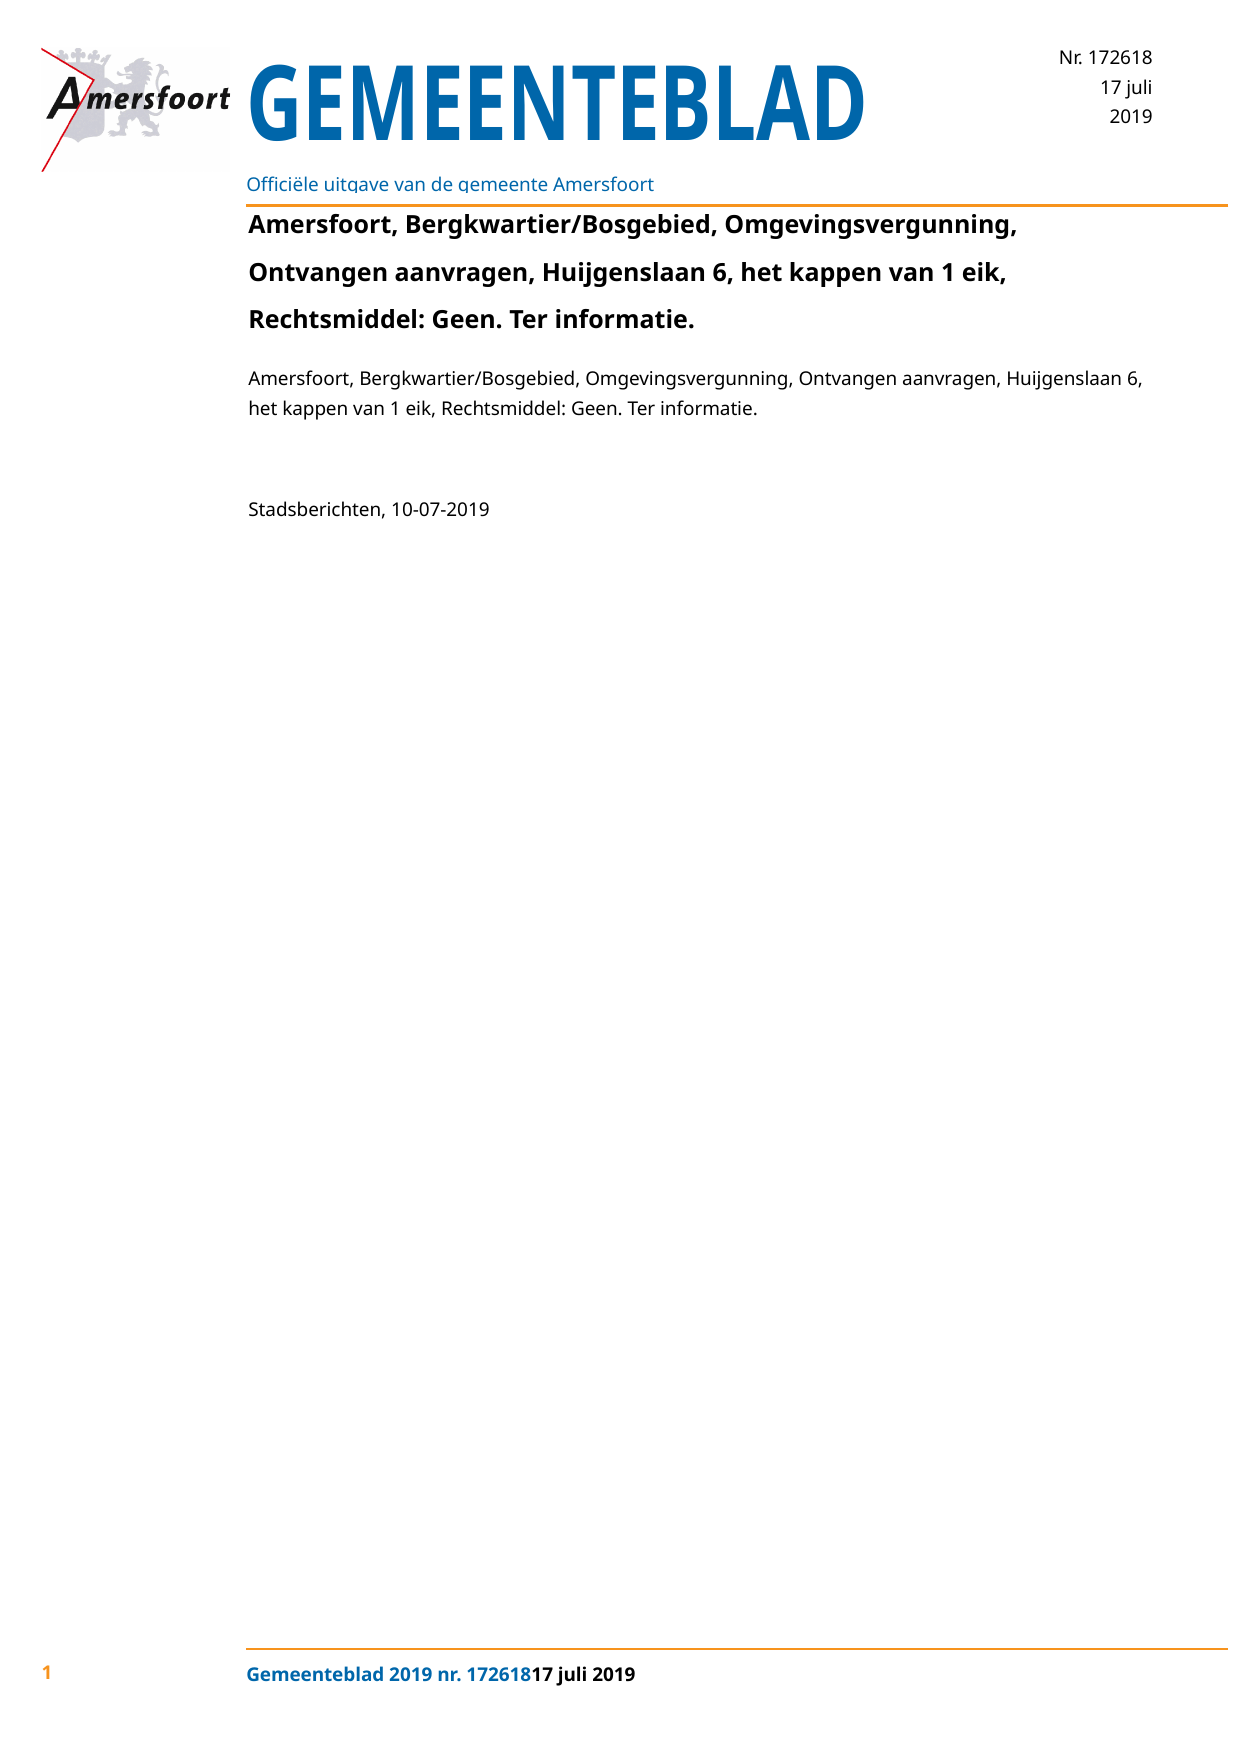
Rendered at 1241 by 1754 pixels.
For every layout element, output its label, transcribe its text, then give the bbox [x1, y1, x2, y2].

text Amersfoort, Bergkwartier/Bosgebied, Omgevingsvergunning, Ontvangen aanvragen, Huijgenslaan 6, het kappen van 1 eik, Rechtsmiddel: Geen. Ter informatie. [248, 207, 1152, 336]
picture [41, 47, 231, 172]
text Stadsberichten, 10-07-2019 [248, 496, 1152, 522]
text Amersfoort, Bergkwartier/Bosgebied, Omgevingsvergunning, Ontvangen aanvragen, Huijgenslaan 6, het kappen van 1 eik, Rechtsmiddel: Geen. Ter informatie. [248, 366, 1152, 421]
